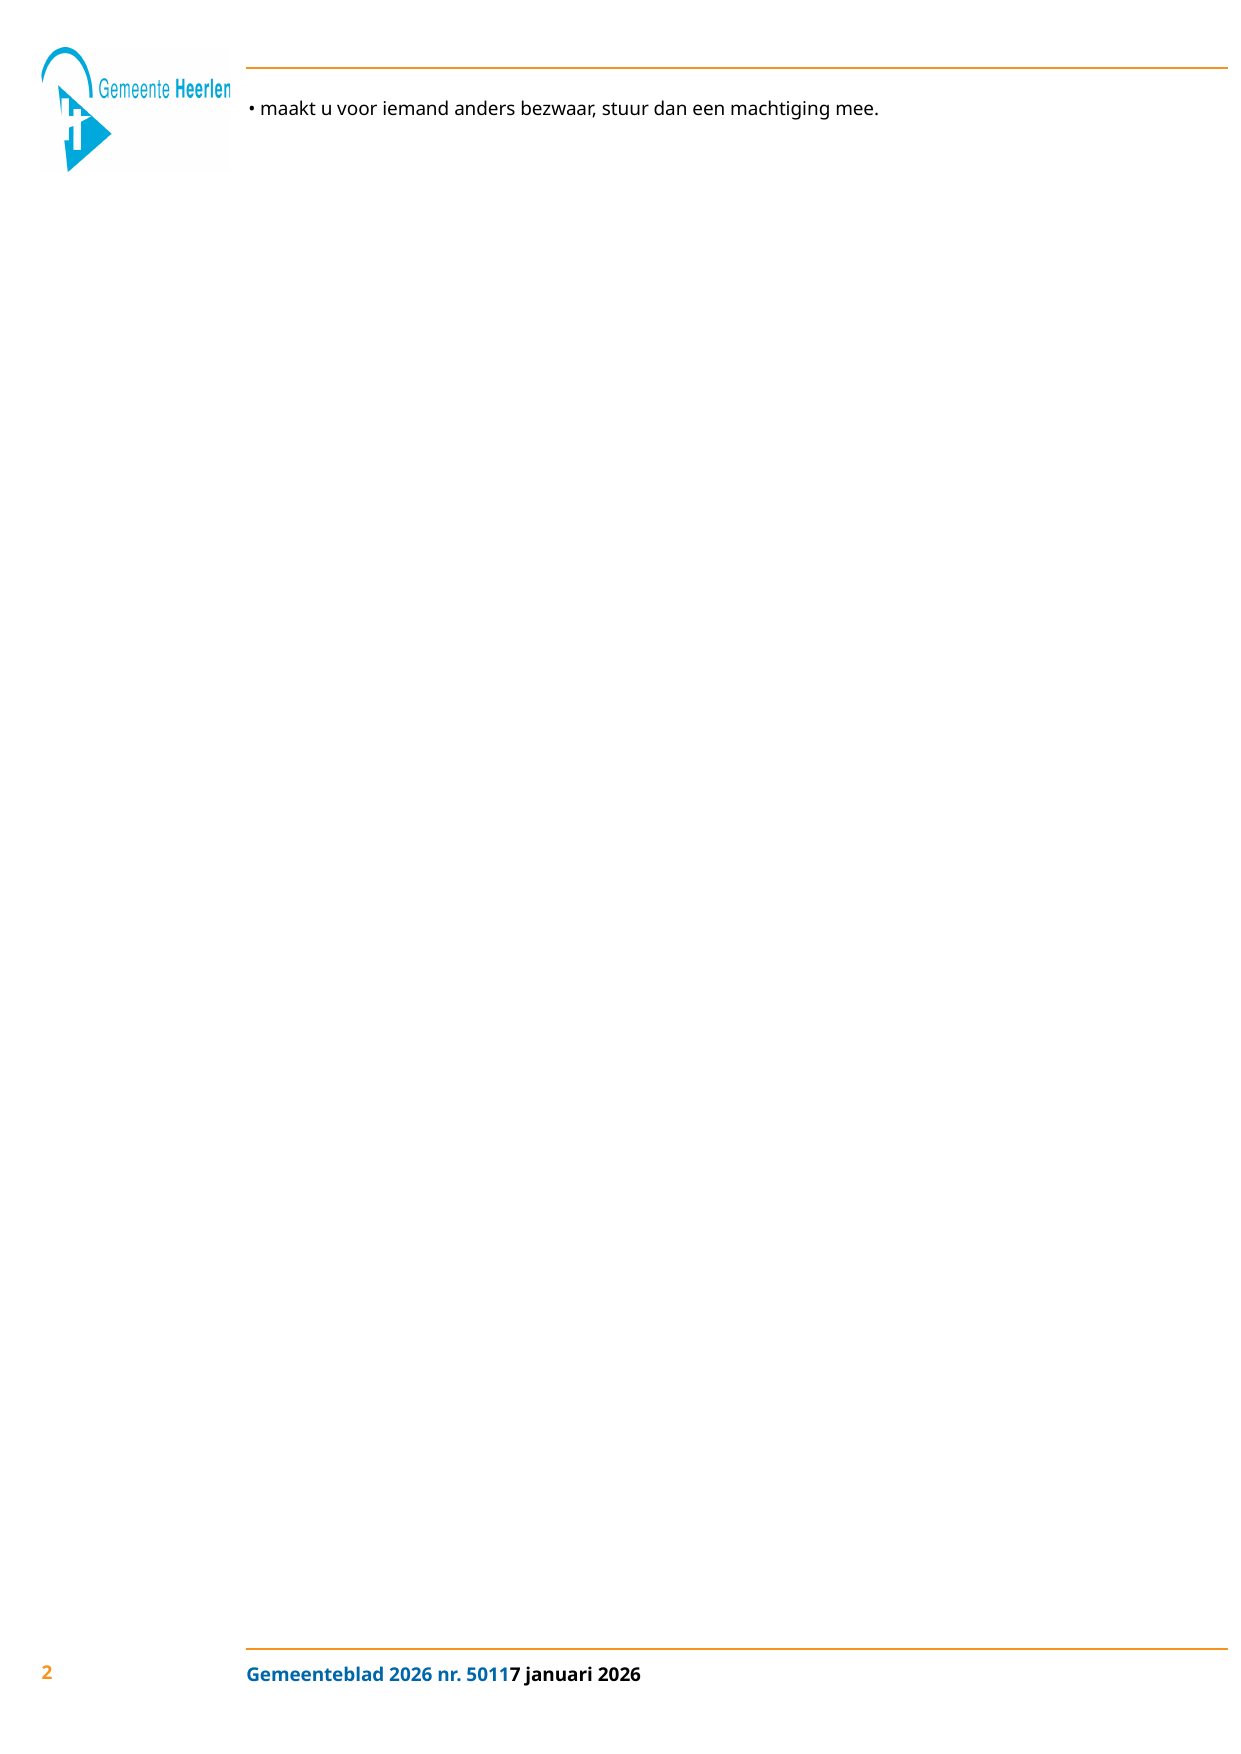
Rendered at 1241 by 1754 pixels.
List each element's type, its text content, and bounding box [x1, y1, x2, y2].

picture [41, 47, 231, 172]
picture [41, 47, 59, 70]
text • maakt u voor iemand anders bezwaar, stuur dan een machtiging mee. [248, 95, 1152, 121]
